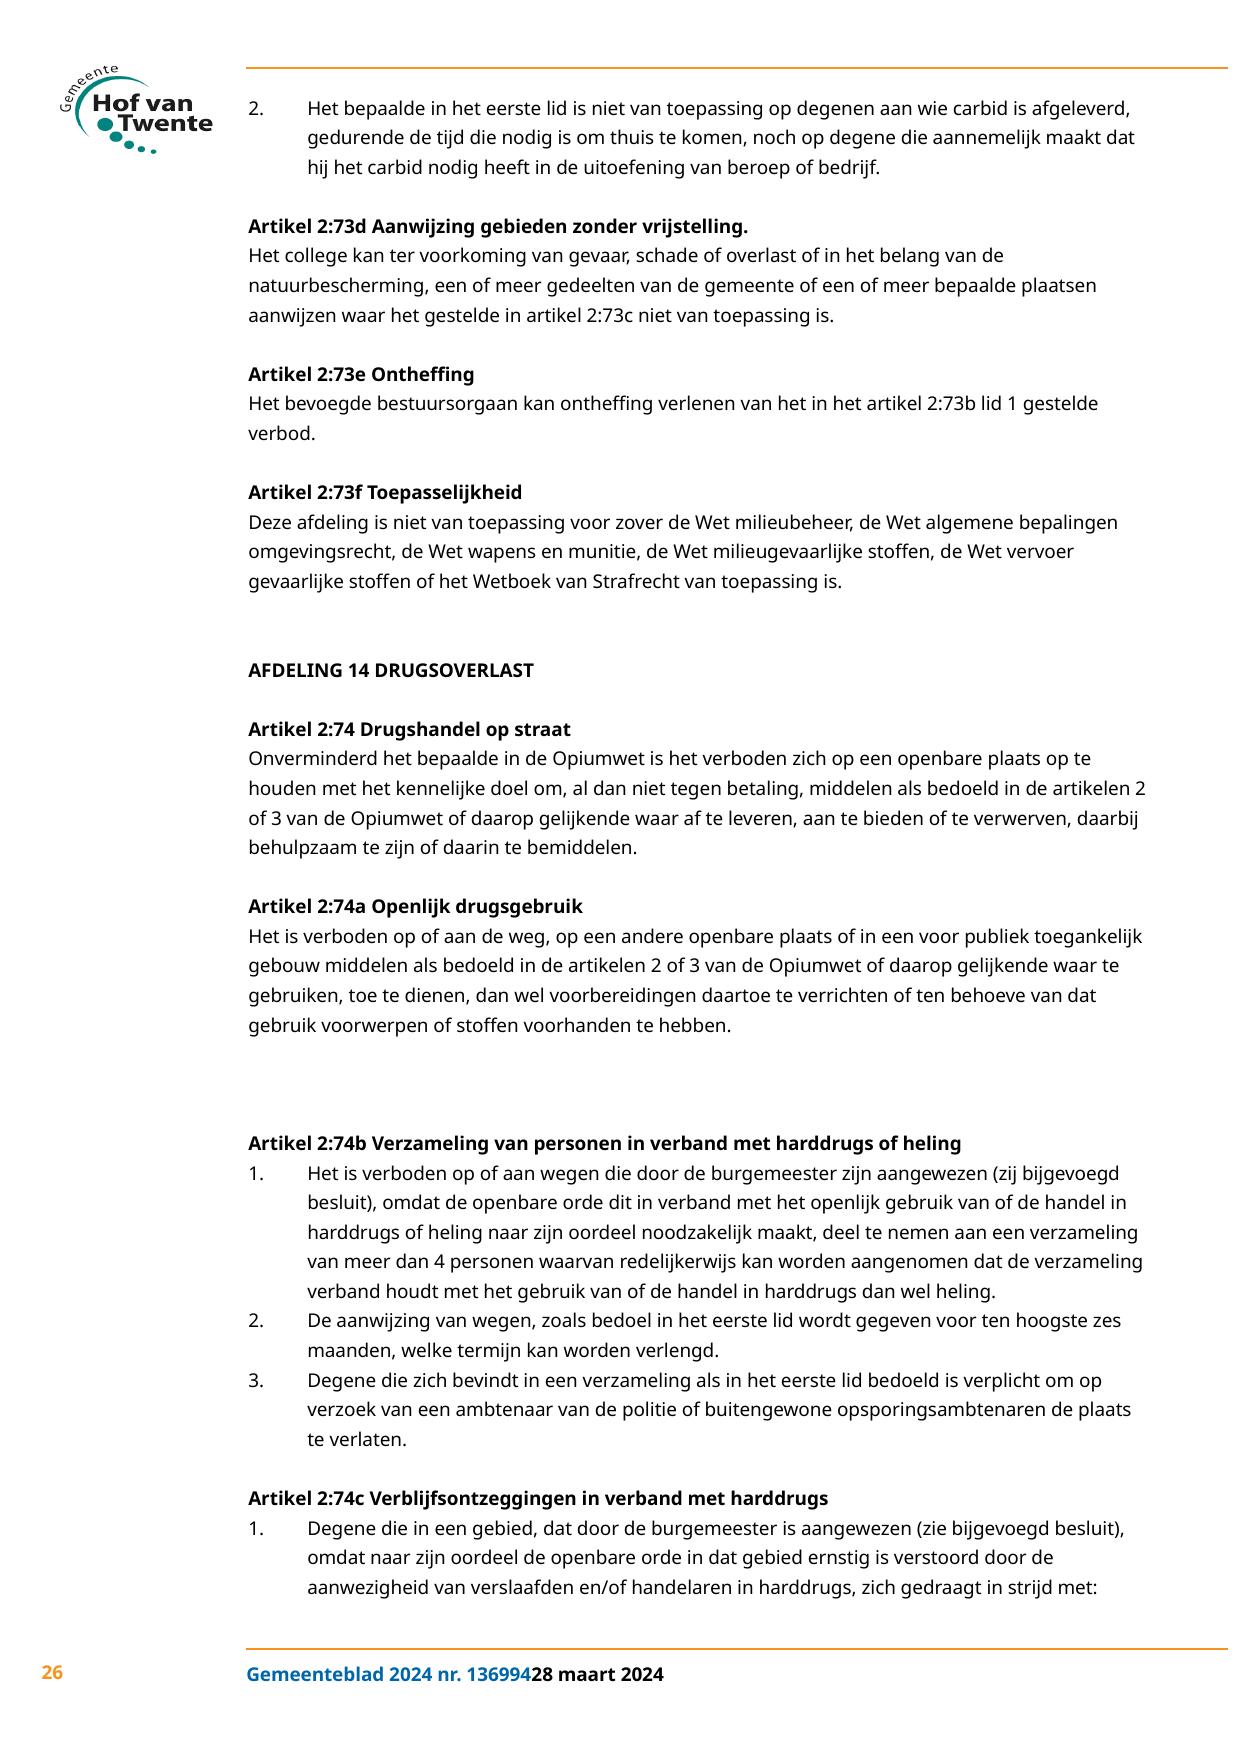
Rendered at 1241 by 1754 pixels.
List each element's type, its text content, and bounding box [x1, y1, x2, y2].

text Artikel 2:74c Verblijfsontzeggingen in verband met harddrugs [248, 1485, 1152, 1511]
text Artikel 2:73e Ontheffing [248, 361, 1152, 387]
text Het college kan ter voorkoming van gevaar, schade of overlast of in het belang van de natuurbescherming, een of meer gedeelten van de gemeente of een of meer bepaalde plaatsen aanwijzen waar het gestelde in artikel 2:73c niet van toepassing is. [248, 243, 1152, 328]
list Het is verboden op of aan wegen die door de burgemeester zijn aangewezen (zij bijgevoegd besluit), omdat de openbare orde dit in verband met het openlijk gebruik van of de handel in harddrugs of heling naar zijn oordeel noodzakelijk maakt, deel te nemen aan een verzameling van meer dan 4 personen waarvan redelijkerwijs kan worden aangenomen dat de verzameling verband houdt met het gebruik van of de handel in harddrugs dan wel heling. [248, 1160, 1152, 1304]
text AFDELING 14 DRUGSOVERLAST [248, 657, 1152, 683]
text Het bevoegde bestuursorgaan kan ontheffing verlenen van het in het artikel 2:73b lid 1 gestelde verbod. [248, 391, 1152, 446]
text Onverminderd het bepaalde in de Opiumwet is het verboden zich op een openbare plaats op te houden met het kennelijke doel om, al dan niet tegen betaling, middelen als bedoeld in de artikelen 2 of 3 van de Opiumwet of daarop gelijkende waar af te leveren, aan te bieden of te verwerven, daarbij behulpzaam te zijn of daarin te bemiddelen. [248, 746, 1152, 860]
text Artikel 2:73d Aanwijzing gebieden zonder vrijstelling. [248, 213, 1152, 239]
text Artikel 2:74a Openlijk drugsgebruik [248, 893, 1152, 919]
list Het bepaalde in het eerste lid is niet van toepassing op degenen aan wie carbid is afgeleverd, gedurende de tijd die nodig is om thuis te komen, noch op degene die aannemelijk maakt dat hij het carbid nodig heeft in de uitoefening van beroep of bedrijf. [248, 95, 1152, 180]
list Degene die in een gebied, dat door de burgemeester is aangewezen (zie bijgevoegd besluit), omdat naar zijn oordeel de openbare orde in dat gebied ernstig is verstoord door de aanwezigheid van verslaafden en/of handelaren in harddrugs, zich gedraagt in strijd met: [248, 1515, 1152, 1600]
picture [41, 47, 231, 172]
list Degene die zich bevindt in een verzameling als in het eerste lid bedoeld is verplicht om op verzoek van een ambtenaar van de politie of buitengewone opsporingsambtenaren de plaats te verlaten. [248, 1367, 1152, 1452]
text Artikel 2:74 Drugshandel op straat [248, 716, 1152, 742]
text Deze afdeling is niet van toepassing voor zover de Wet milieubeheer, de Wet algemene bepalingen omgevingsrecht, de Wet wapens en munitie, de Wet milieugevaarlijke stoffen, de Wet vervoer gevaarlijke stoffen of het Wetboek van Strafrecht van toepassing is. [248, 509, 1152, 594]
text Het is verboden op of aan de weg, op een andere openbare plaats of in een voor publiek toegankelijk gebouw middelen als bedoeld in de artikelen 2 of 3 van de Opiumwet of daarop gelijkende waar te gebruiken, toe te dienen, dan wel voorbereidingen daartoe te verrichten of ten behoeve van dat gebruik voorwerpen of stoffen voorhanden te hebben. [248, 923, 1152, 1038]
text Artikel 2:74b Verzameling van personen in verband met harddrugs of heling [248, 1130, 1152, 1156]
text Artikel 2:73f Toepasselijkheid [248, 479, 1152, 505]
list De aanwijzing van wegen, zoals bedoel in het eerste lid wordt gegeven voor ten hoogste zes maanden, welke termijn kan worden verlengd. [248, 1308, 1152, 1363]
